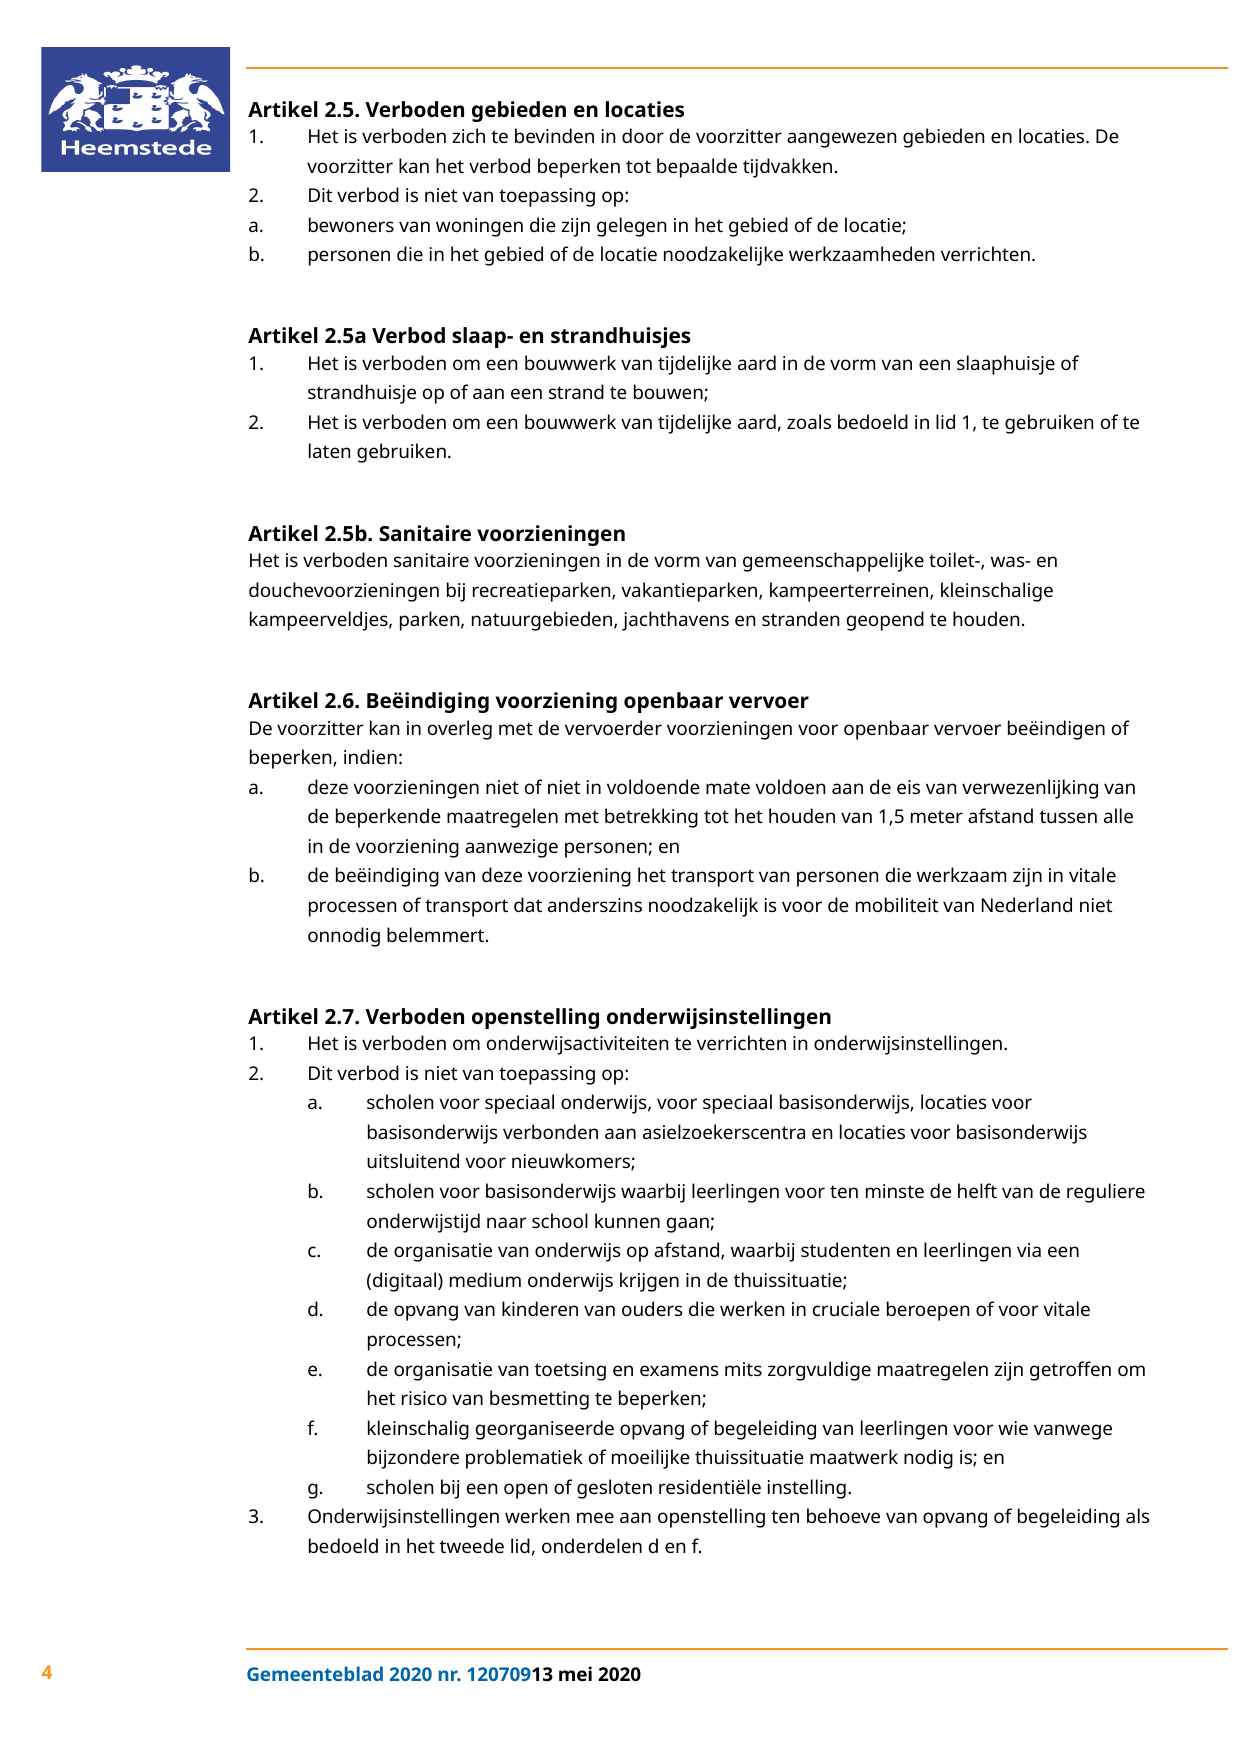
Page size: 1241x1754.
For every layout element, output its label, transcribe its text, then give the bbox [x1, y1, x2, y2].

list de organisatie van onderwijs op afstand, waarbij studenten en leerlingen via een (digitaal) medium onderwijs krijgen in de thuissituatie; [307, 1237, 1152, 1293]
picture [41, 47, 231, 172]
text Artikel 2.6. Beëindiging voorziening openbaar vervoer [248, 686, 1152, 715]
text Het is verboden sanitaire voorzieningen in de vorm van gemeenschappelijke toilet-, was- en douchevoorzieningen bij recreatieparken, vakantieparken, kampeerterreinen, kleinschalige kampeerveldjes, parken, natuurgebieden, jachthavens en stranden geopend te houden. [248, 547, 1152, 632]
list personen die in het gebied of de locatie noodzakelijke werkzaamheden verrichten. [248, 242, 1152, 267]
list scholen voor speciaal onderwijs, voor speciaal basisonderwijs, locaties voor basisonderwijs verbonden aan asielzoekerscentra en locaties voor basisonderwijs uitsluitend voor nieuwkomers; [307, 1089, 1152, 1174]
list de opvang van kinderen van ouders die werken in cruciale beroepen of voor vitale processen; [307, 1297, 1152, 1352]
text Artikel 2.5b. Sanitaire voorzieningen [248, 519, 1152, 547]
list deze voorzieningen niet of niet in voldoende mate voldoen aan de eis van verwezenlijking van de beperkende maatregelen met betrekking tot het houden van 1,5 meter afstand tussen alle in de voorziening aanwezige personen; en [248, 774, 1152, 859]
list de organisatie van toetsing en examens mits zorgvuldige maatregelen zijn getroffen om het risico van besmetting te beperken; [307, 1356, 1152, 1411]
list Het is verboden om onderwijsactiviteiten te verrichten in onderwijsinstellingen. [248, 1030, 1152, 1056]
list de beëindiging van deze voorziening het transport van personen die werkzaam zijn in vitale processen of transport dat anderszins noodzakelijk is voor de mobiliteit van Nederland niet onnodig belemmert. [248, 863, 1152, 948]
list kleinschalig georganiseerde opvang of begeleiding van leerlingen voor wie vanwege bijzondere problematiek of moeilijke thuissituatie maatwerk nodig is; en [307, 1415, 1152, 1470]
list scholen voor basisonderwijs waarbij leerlingen voor ten minste de helft van de reguliere onderwijstijd naar school kunnen gaan; [307, 1178, 1152, 1233]
text Artikel 2.5. Verboden gebieden en locaties [248, 95, 1152, 123]
list Het is verboden zich te bevinden in door de voorzitter aangewezen gebieden en locaties. De voorzitter kan het verbod beperken tot bepaalde tijdvakken. [248, 123, 1152, 178]
list Het is verboden om een bouwwerk van tijdelijke aard in de vorm van een slaaphuisje of strandhuisje op of aan een strand te bouwen; [248, 350, 1152, 405]
text Artikel 2.7. Verboden openstelling onderwijsinstellingen [248, 1002, 1152, 1030]
list Onderwijsinstellingen werken mee aan openstelling ten behoeve van opvang of begeleiding als bedoeld in het tweede lid, onderdelen d en f. [248, 1504, 1152, 1559]
list Dit verbod is niet van toepassing op: [248, 182, 1152, 208]
text Artikel 2.5a Verbod slaap- en strandhuisjes [248, 322, 1152, 350]
text De voorzitter kan in overleg met de vervoerder voorzieningen voor openbaar vervoer beëindigen of beperken, indien: [248, 715, 1152, 770]
list Het is verboden om een bouwwerk van tijdelijke aard, zoals bedoeld in lid 1, te gebruiken of te laten gebruiken. [248, 409, 1152, 464]
list Dit verbod is niet van toepassing op: [248, 1060, 1152, 1086]
list scholen bij een open of gesloten residentiële instelling. [307, 1474, 1152, 1500]
list bewoners van woningen die zijn gelegen in het gebied of de locatie; [248, 212, 1152, 238]
